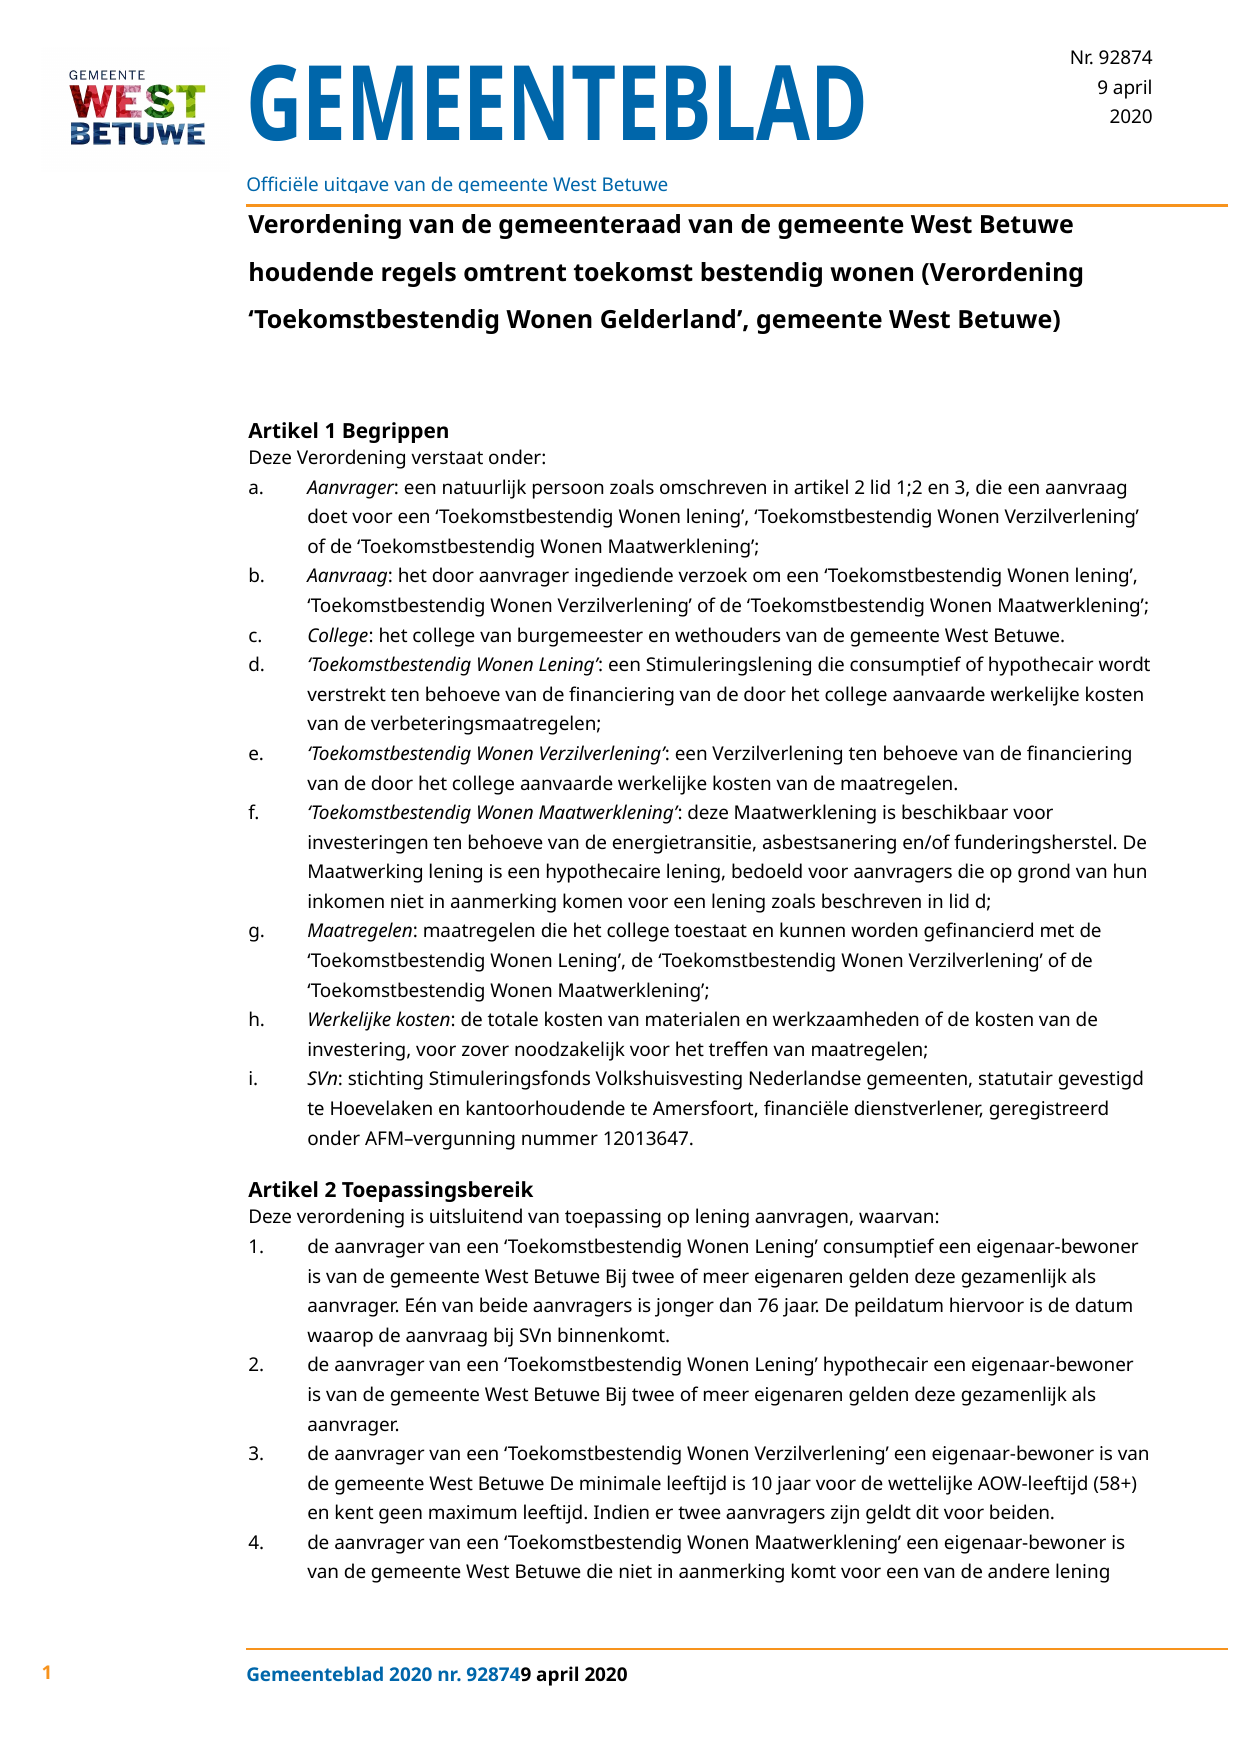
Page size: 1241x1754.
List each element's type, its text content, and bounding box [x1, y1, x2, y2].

list ‘Toekomstbestendig Wonen Lening’: een Stimuleringslening die consumptief of hypothecair wordt verstrekt ten behoeve van de financiering van de door het college aanvaarde werkelijke kosten van de verbeteringsmaatregelen; [248, 651, 1152, 736]
list de aanvrager van een ‘Toekomstbestendig Wonen Verzilverlening’ een eigenaar-bewoner is van de gemeente West Betuwe De minimale leeftijd is 10 jaar voor de wettelijke AOW-leeftijd (58+) en kent geen maximum leeftijd. Indien er twee aanvragers zijn geldt dit voor beiden. [248, 1440, 1152, 1525]
list de aanvrager van een ‘Toekomstbestendig Wonen Maatwerklening’ een eigenaar-bewoner is van de gemeente West Betuwe die niet in aanmerking komt voor een van de andere lening [248, 1529, 1152, 1584]
list Aanvrager: een natuurlijk persoon zoals omschreven in artikel 2 lid 1;2 en 3, die een aanvraag doet voor een ‘Toekomstbestendig Wonen lening’, ‘Toekomstbestendig Wonen Verzilverlening’ of de ‘Toekomstbestendig Wonen Maatwerklening’; [248, 474, 1152, 559]
text Deze verordening is uitsluitend van toepassing op lening aanvragen, waarvan: [248, 1204, 1152, 1229]
list College: het college van burgemeester en wethouders van de gemeente West Betuwe. [248, 622, 1152, 648]
text Artikel 2 Toepassingsbereik [248, 1175, 1152, 1204]
text Deze Verordening verstaat onder: [248, 444, 1152, 470]
list Aanvraag: het door aanvrager ingediende verzoek om een ‘Toekomstbestendig Wonen lening’, ‘Toekomstbestendig Wonen Verzilverlening’ of de ‘Toekomstbestendig Wonen Maatwerklening’; [248, 563, 1152, 618]
list Maatregelen: maatregelen die het college toestaat en kunnen worden gefinancierd met de ‘Toekomstbestendig Wonen Lening’, de ‘Toekomstbestendig Wonen Verzilverlening’ of de ‘Toekomstbestendig Wonen Maatwerklening’; [248, 918, 1152, 1003]
list ‘Toekomstbestendig Wonen Verzilverlening’: een Verzilverlening ten behoeve van de financiering van de door het college aanvaarde werkelijke kosten van de maatregelen. [248, 740, 1152, 796]
list ‘Toekomstbestendig Wonen Maatwerklening’: deze Maatwerklening is beschikbaar voor investeringen ten behoeve van de energietransitie, asbestsanering en/of funderingsherstel. De Maatwerking lening is een hypothecaire lening, bedoeld voor aanvragers die op grond van hun inkomen niet in aanmerking komen voor een lening zoals beschreven in lid d; [248, 799, 1152, 914]
list de aanvrager van een ‘Toekomstbestendig Wonen Lening’ consumptief een eigenaar-bewoner is van de gemeente West Betuwe Bij twee of meer eigenaren gelden deze gezamenlijk als aanvrager. Eén van beide aanvragers is jonger dan 76 jaar. De peildatum hiervoor is de datum waarop de aanvraag bij SVn binnenkomt. [248, 1233, 1152, 1348]
list de aanvrager van een ‘Toekomstbestendig Wonen Lening’ hypothecair een eigenaar-bewoner is van de gemeente West Betuwe Bij twee of meer eigenaren gelden deze gezamenlijk als aanvrager. [248, 1352, 1152, 1436]
picture [41, 47, 231, 172]
text Verordening van de gemeenteraad van de gemeente West Betuwe houdende regels omtrent toekomst bestendig wonen (Verordening ‘Toekomstbestendig Wonen Gelderland’, gemeente West Betuwe) [248, 207, 1152, 336]
list SVn: stichting Stimuleringsfonds Volkshuisvesting Nederlandse gemeenten, statutair gevestigd te Hoevelaken en kantoorhoudende te Amersfoort, financiële dienstverlener, geregistreerd onder AFM–vergunning nummer 12013647. [248, 1066, 1152, 1151]
list Werkelijke kosten: de totale kosten van materialen en werkzaamheden of de kosten van de investering, voor zover noodzakelijk voor het treffen van maatregelen; [248, 1006, 1152, 1062]
text Artikel 1 Begrippen [248, 416, 1152, 444]
